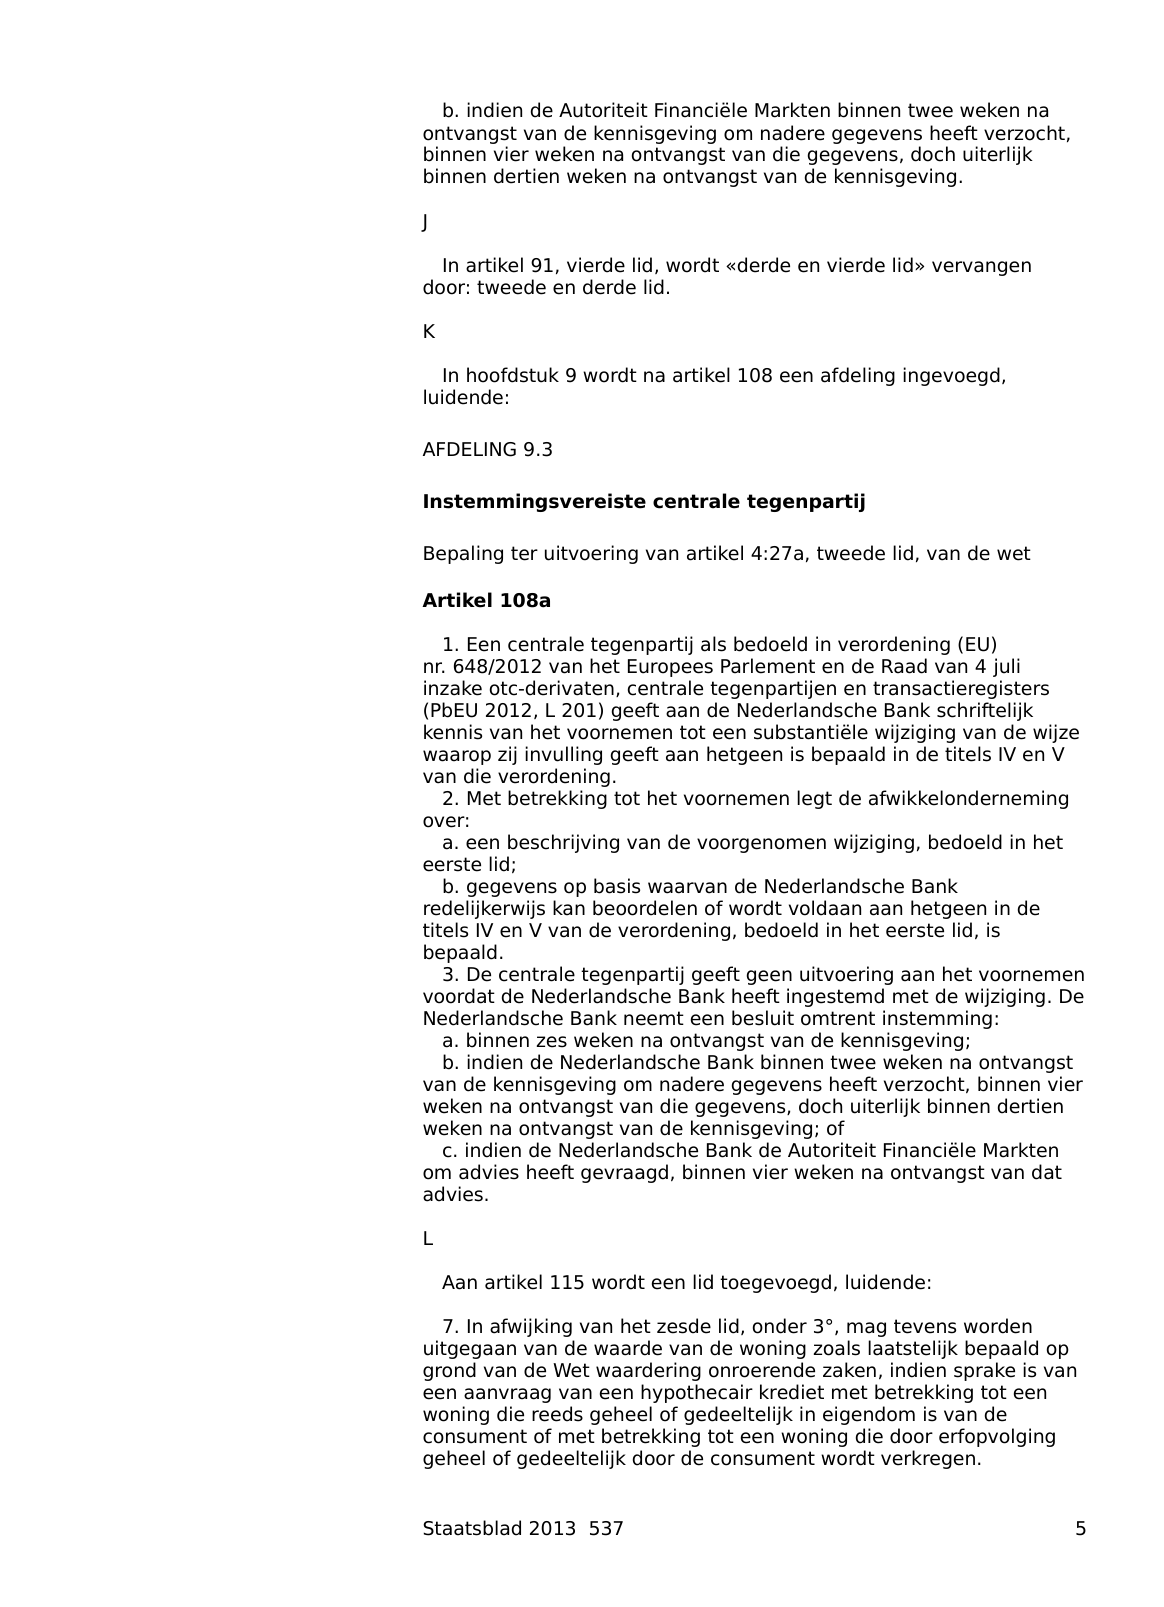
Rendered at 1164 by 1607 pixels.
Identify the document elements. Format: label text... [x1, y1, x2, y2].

subtitle Bepaling ter uitvoering van artikel 4:27a, tweede lid, van de wet [422, 543, 1087, 565]
text b. indien de Autoriteit Financiële Markten binnen twee weken na ontvangst van de kennisgeving om nadere gegevens heeft verzocht, binnen vier weken na ontvangst van die gegevens, doch uiterlijk binnen dertien weken na ontvangst van de kennisgeving. [422, 100, 1087, 188]
text a. binnen zes weken na ontvangst van de kennisgeving; [422, 1030, 1087, 1052]
text In hoofdstuk 9 wordt na artikel 108 een afdeling ingevoegd, luidende: [422, 365, 1087, 409]
text 3. De centrale tegenpartij geeft geen uitvoering aan het voornemen voordat de Nederlandsche Bank heeft ingestemd met de wijziging. De Nederlandsche Bank neemt een besluit omtrent instemming: [422, 964, 1087, 1030]
text b. indien de Nederlandsche Bank binnen twee weken na ontvangst van de kennisgeving om nadere gegevens heeft verzocht, binnen vier weken na ontvangst van die gegevens, doch uiterlijk binnen dertien weken na ontvangst van de kennisgeving; of [422, 1052, 1087, 1139]
text 2. Met betrekking tot het voornemen legt de afwikkelonderneming over: [422, 788, 1087, 832]
text L [422, 1228, 1087, 1250]
text c. indien de Nederlandsche Bank de Autoriteit Financiële Markten om advies heeft gevraagd, binnen vier weken na ontvangst van dat advies. [422, 1139, 1087, 1206]
text 7. In afwijking van het zesde lid, onder 3°, mag tevens worden uitgegaan van de waarde van de woning zoals laatstelijk bepaald op grond van de Wet waardering onroerende zaken, indien sprake is van een aanvraag van een hypothecair krediet met betrekking tot een woning die reeds geheel of gedeeltelijk in eigendom is van de consument of met betrekking tot een woning die door erfopvolging geheel of gedeeltelijk door de consument wordt verkregen. [422, 1316, 1087, 1470]
text J [422, 211, 1087, 232]
subtitle Artikel 108a [422, 590, 1087, 612]
subtitle AFDELING 9.3 [422, 439, 1087, 461]
text Aan artikel 115 wordt een lid toegevoegd, luidende: [422, 1272, 1087, 1294]
text a. een beschrijving van de voorgenomen wijziging, bedoeld in het eerste lid; [422, 832, 1087, 876]
text 1. Een centrale tegenpartij als bedoeld in verordening (EU) nr. 648/2012 van het Europees Parlement en de Raad van 4 juli inzake otc-derivaten, centrale tegenpartijen en transactieregisters (PbEU 2012, L 201) geeft aan de Nederlandsche Bank schriftelijk kennis van het voornemen tot een substantiële wijziging van de wijze waarop zij invulling geeft aan hetgeen is bepaald in de titels IV en V van die verordening. [422, 634, 1087, 788]
text b. gegevens op basis waarvan de Nederlandsche Bank redelijkerwijs kan beoordelen of wordt voldaan aan hetgeen in de titels IV en V van de verordening, bedoeld in het eerste lid, is bepaald. [422, 876, 1087, 964]
subtitle Instemmingsvereiste centrale tegenpartij [422, 491, 1087, 513]
text In artikel 91, vierde lid, wordt «derde en vierde lid» vervangen door: tweede en derde lid. [422, 255, 1087, 299]
text K [422, 321, 1087, 343]
